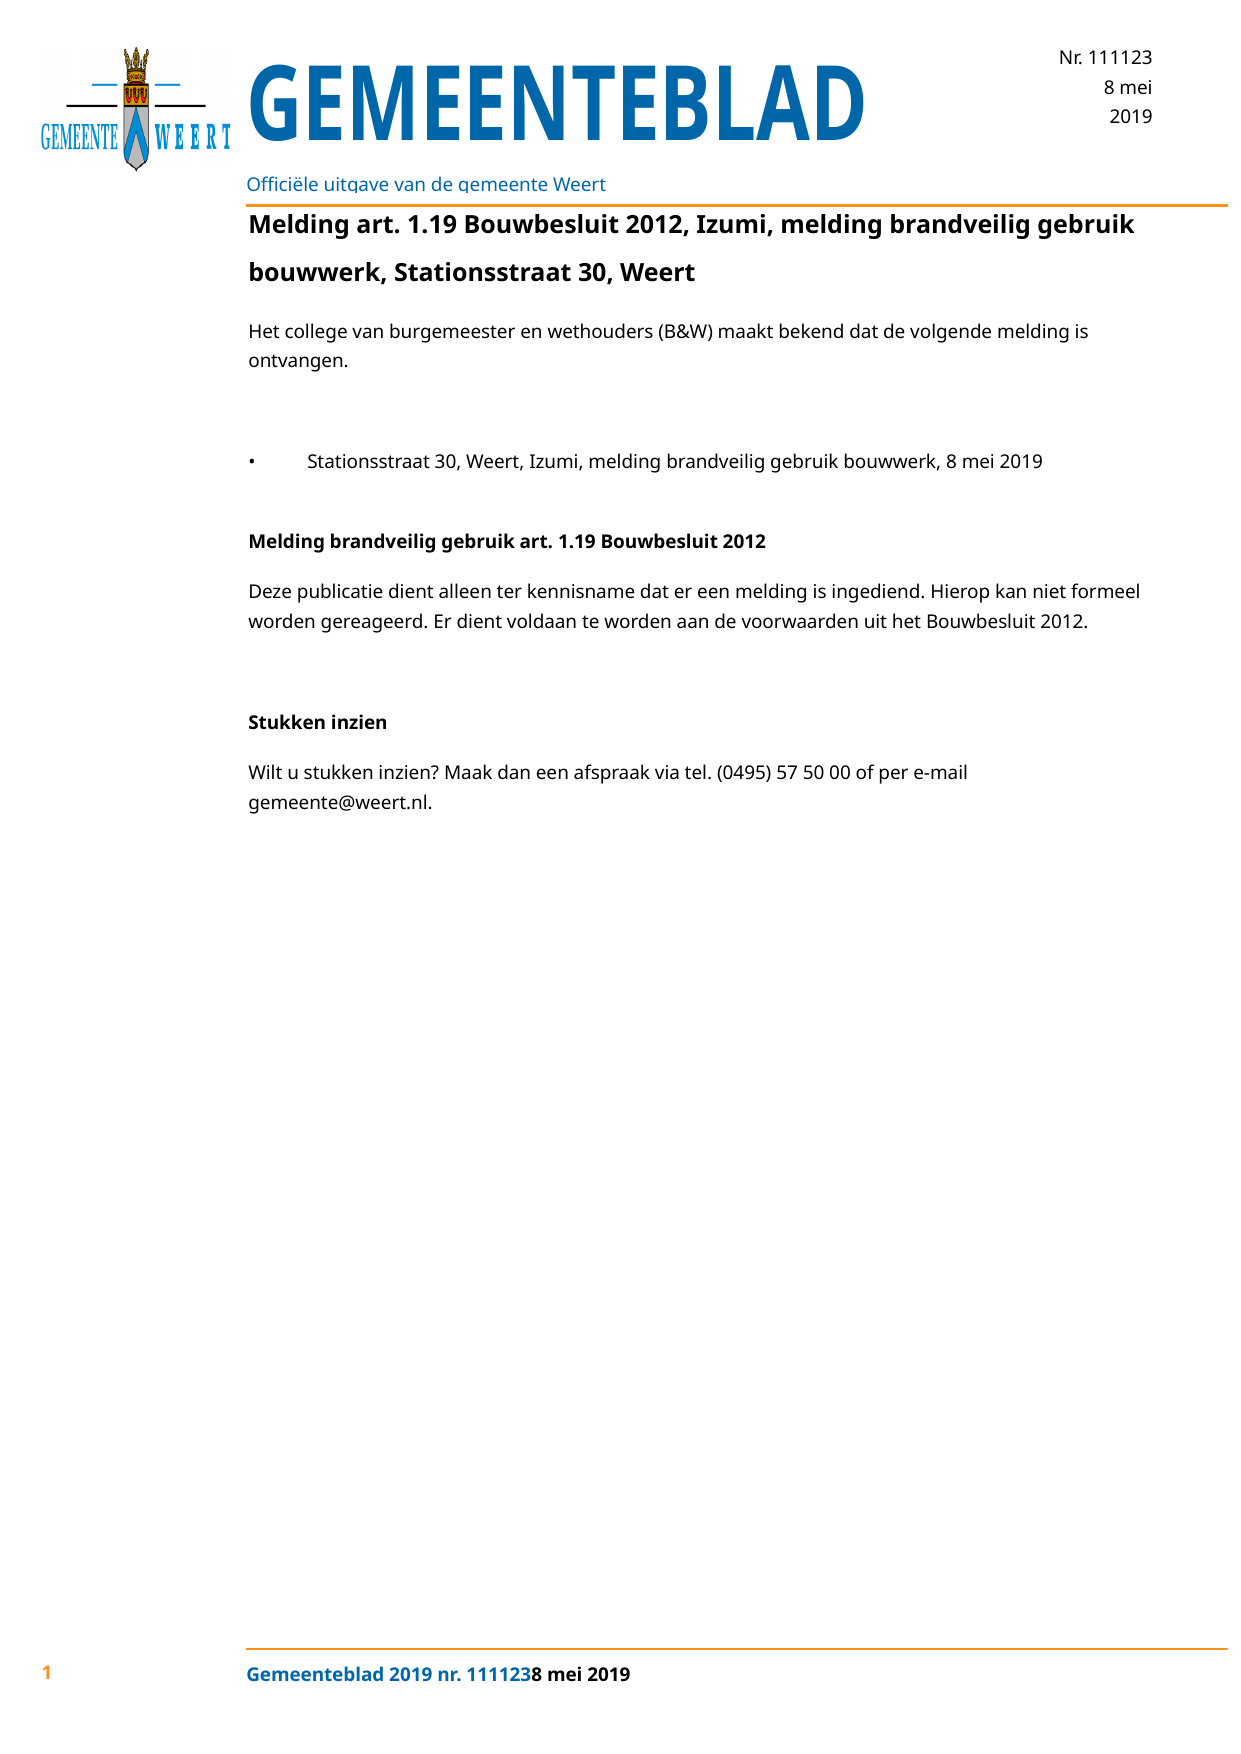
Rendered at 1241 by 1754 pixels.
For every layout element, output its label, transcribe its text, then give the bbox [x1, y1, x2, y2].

text Wilt u stukken inzien? Maak dan een afspraak via tel. (0495) 57 50 00 of per e-mail gemeente@weert.nl. [248, 759, 1152, 815]
picture [41, 47, 231, 172]
text Deze publicatie dient alleen ter kennisname dat er een melding is ingediend. Hierop kan niet formeel worden gereageerd. Er dient voldaan te worden aan de voorwaarden uit het Bouwbesluit 2012. [248, 579, 1152, 634]
text Melding brandveilig gebruik art. 1.19 Bouwbesluit 2012 [248, 528, 1152, 554]
list Stationsstraat 30, Weert, Izumi, melding brandveilig gebruik bouwwerk, 8 mei 2019 [248, 448, 1152, 474]
text Het college van burgemeester en wethouders (B&W) maakt bekend dat de volgende melding is ontvangen. [248, 318, 1152, 373]
text Melding art. 1.19 Bouwbesluit 2012, Izumi, melding brandveilig gebruik bouwwerk, Stationsstraat 30, Weert [248, 207, 1152, 288]
text Stukken inzien [248, 709, 1152, 735]
